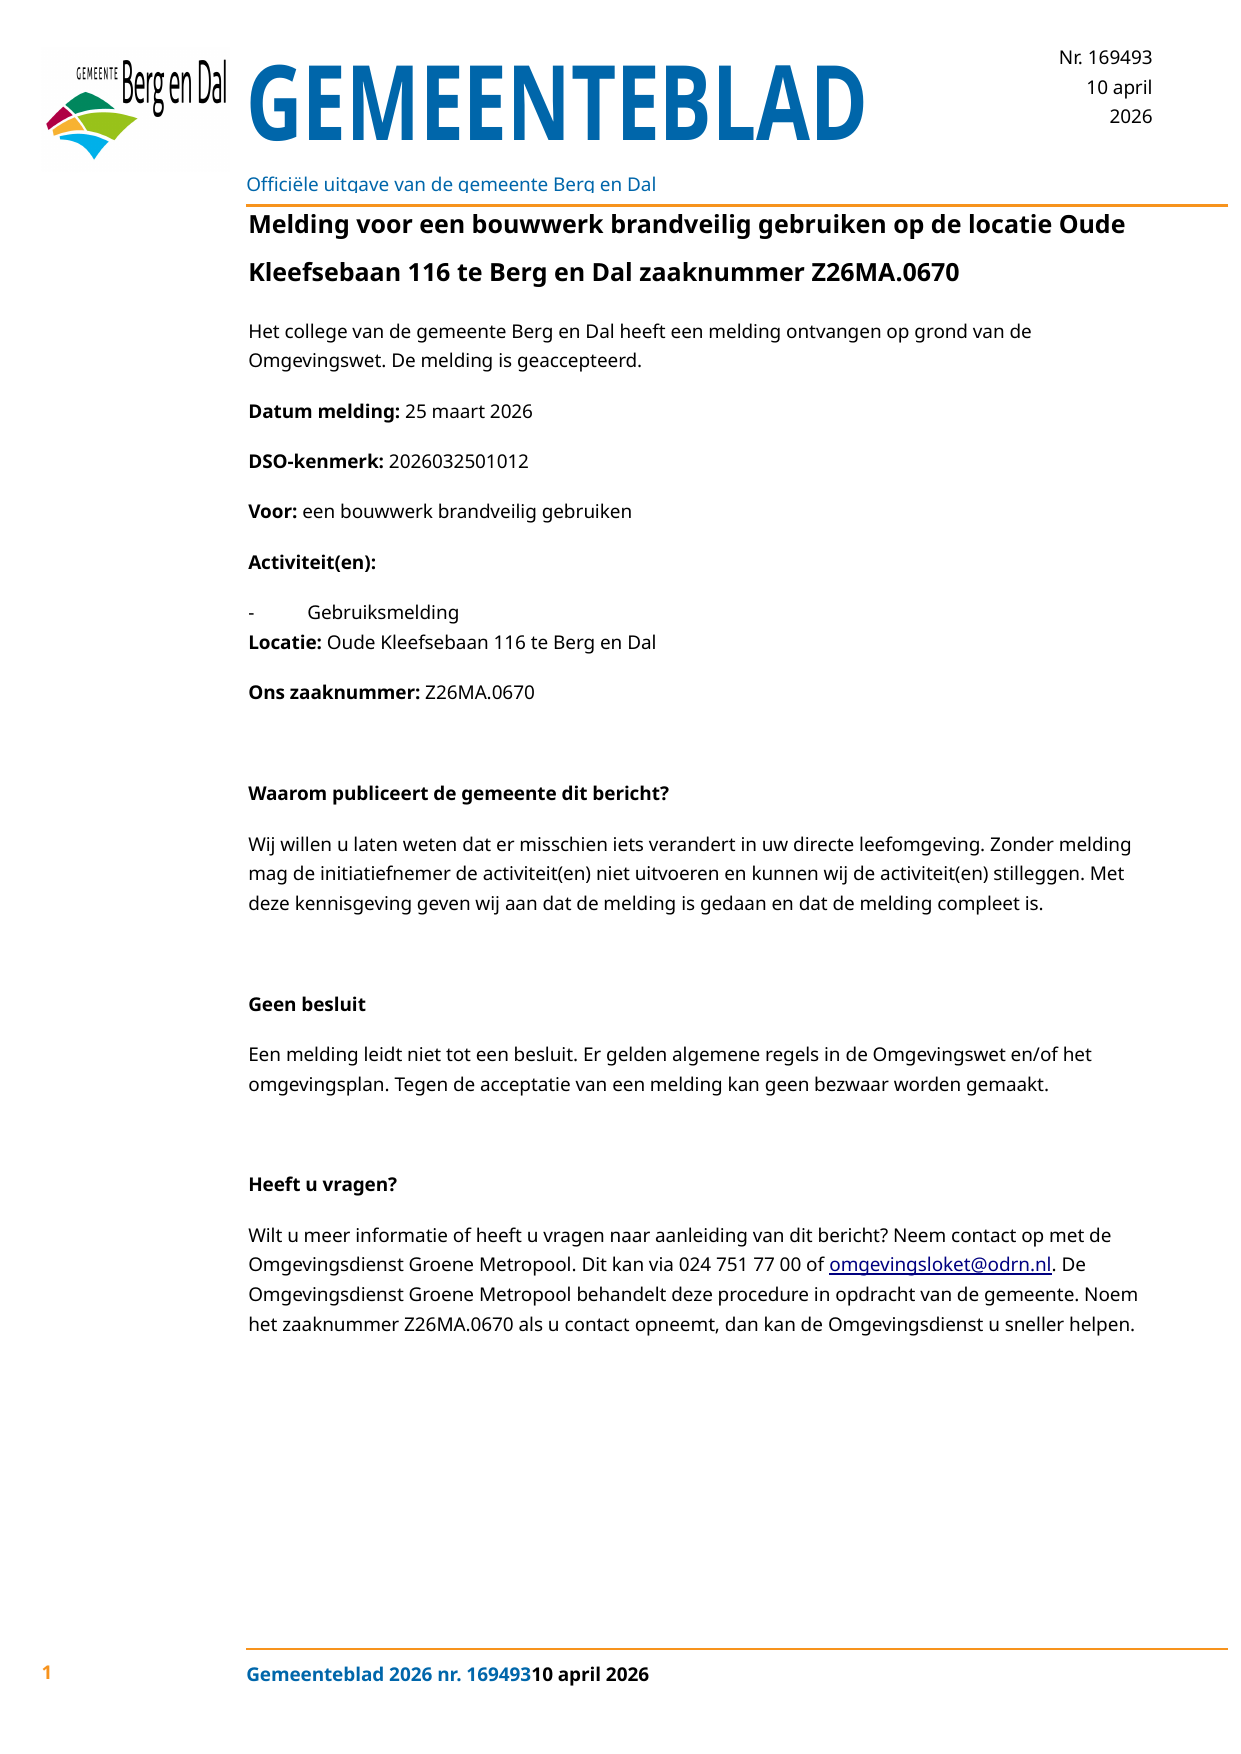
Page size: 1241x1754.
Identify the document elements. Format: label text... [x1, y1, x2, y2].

text Melding voor een bouwwerk brandveilig gebruiken op de locatie Oude Kleefsebaan 116 te Berg en Dal zaaknummer Z26MA.0670 [248, 207, 1152, 288]
text Activiteit(en): [248, 549, 1152, 575]
text Voor: een bouwwerk brandveilig gebruiken [248, 499, 1152, 524]
text Een melding leidt niet tot een besluit. Er gelden algemene regels in de Omgevingswet en/of het omgevingsplan. Tegen de acceptatie van een melding kan geen bezwaar worden gemaakt. [248, 1041, 1152, 1097]
text Wij willen u laten weten dat er misschien iets verandert in uw directe leefomgeving. Zonder melding mag de initiatiefnemer de activiteit(en) niet uitvoeren en kunnen wij de activiteit(en) stilleggen. Met deze kennisgeving geven wij aan dat de melding is gedaan en dat de melding compleet is. [248, 831, 1152, 916]
picture [41, 47, 231, 172]
text Locatie: Oude Kleefsebaan 116 te Berg en Dal [248, 629, 1152, 655]
text Het college van de gemeente Berg en Dal heeft een melding ontvangen op grond van de Omgevingswet. De melding is geaccepteerd. [248, 318, 1152, 373]
text DSO-kenmerk: 2026032501012 [248, 448, 1152, 474]
text Ons zaaknummer: Z26MA.0670 [248, 679, 1152, 705]
text Geen besluit [248, 991, 1152, 1017]
text Wilt u meer informatie of heeft u vragen naar aanleiding van dit bericht? Neem contact op met de Omgevingsdienst Groene Metropool. Dit kan via 024 751 77 00 of omgevingsloket@odrn.nl. De Omgevingsdienst Groene Metropool behandelt deze procedure in opdracht van de gemeente. Noem het zaaknummer Z26MA.0670 als u contact opneemt, dan kan de Omgevingsdienst u sneller helpen. [248, 1222, 1152, 1337]
text Heeft u vragen? [248, 1172, 1152, 1197]
text Datum melding: 25 maart 2026 [248, 398, 1152, 424]
text Waarom publiceert de gemeente dit bericht? [248, 780, 1152, 806]
list Gebruiksmelding [248, 599, 1152, 625]
